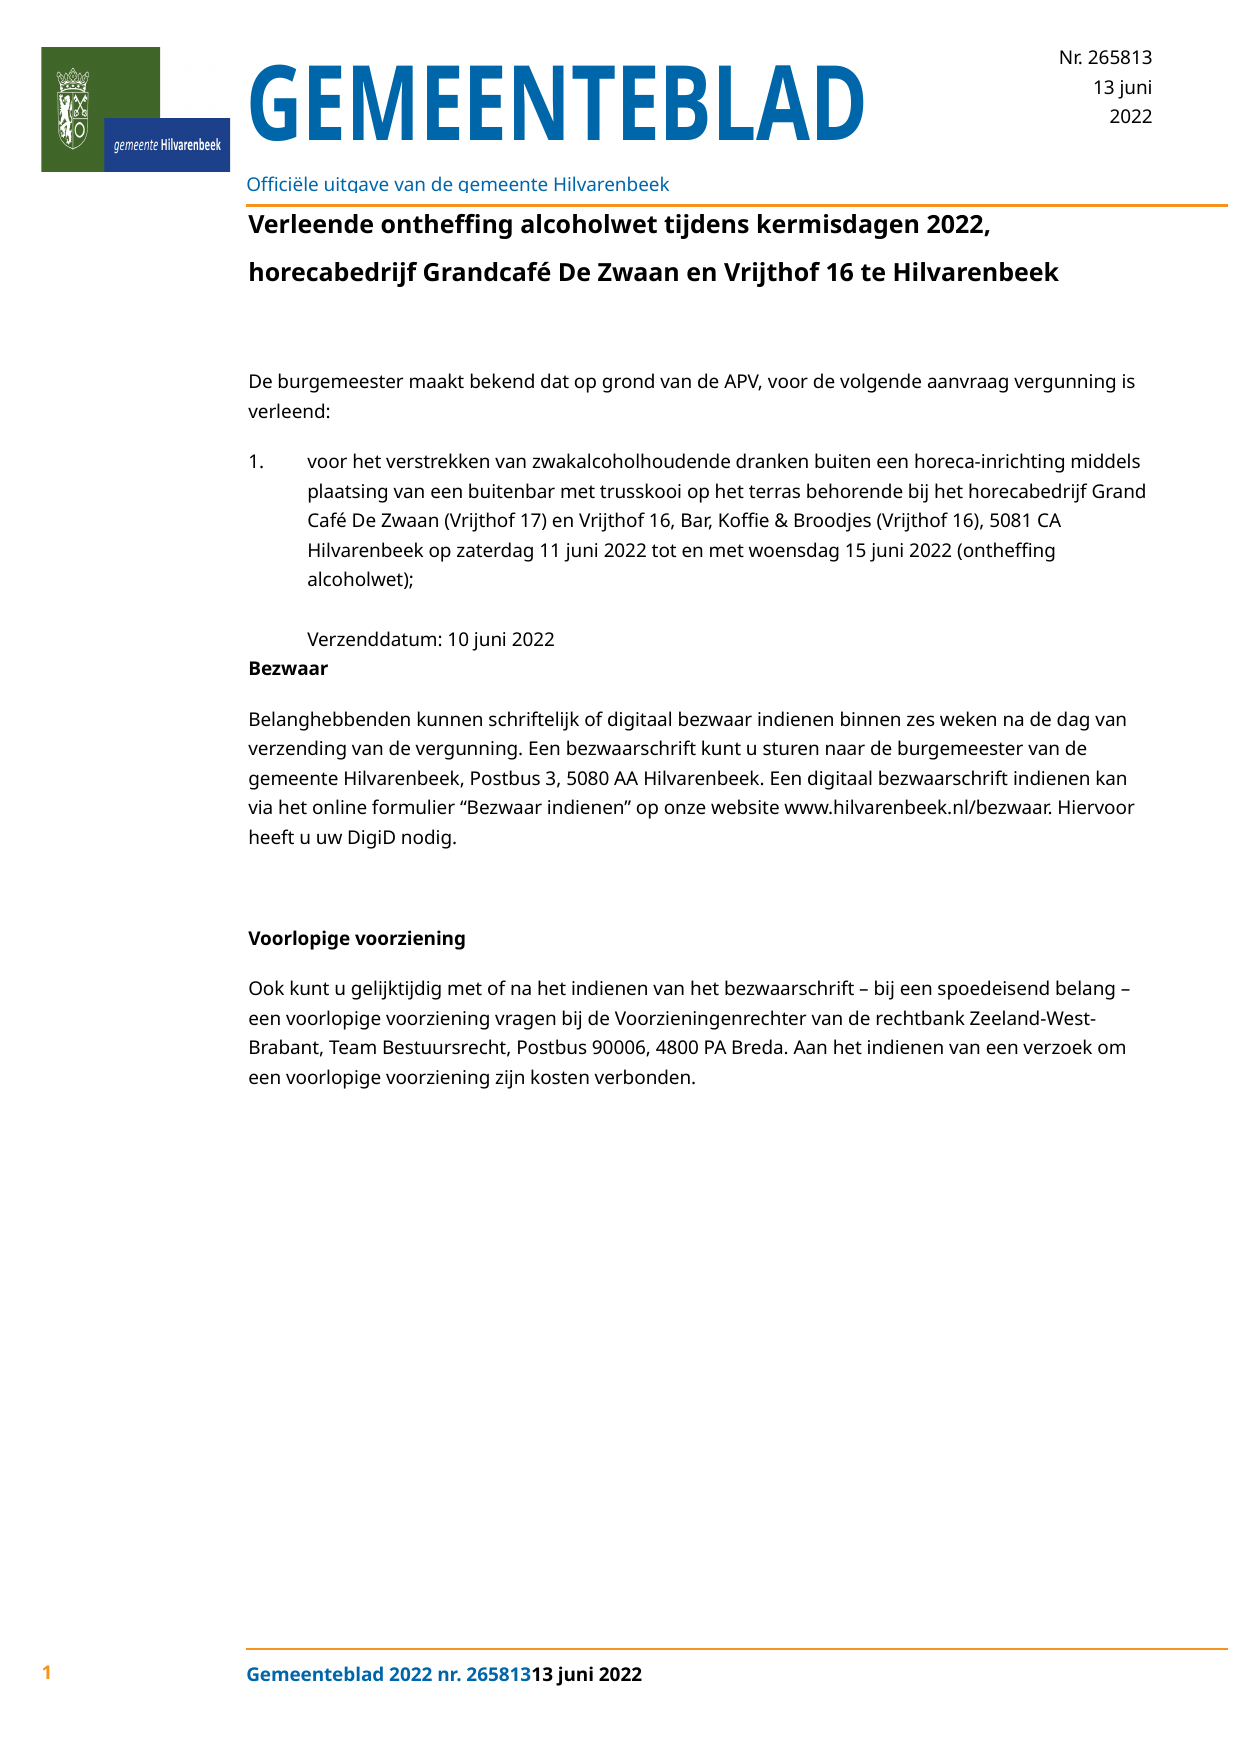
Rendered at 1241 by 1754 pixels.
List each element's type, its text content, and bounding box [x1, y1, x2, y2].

text Belanghebbenden kunnen schriftelijk of digitaal bezwaar indienen binnen zes weken na de dag van verzending van de vergunning. Een bezwaarschrift kunt u sturen naar de burgemeester van de gemeente Hilvarenbeek, Postbus 3, 5080 AA Hilvarenbeek. Een digitaal bezwaarschrift indienen kan via het online formulier “Bezwaar indienen” op onze website www.hilvarenbeek.nl/bezwaar. Hiervoor heeft u uw DigiD nodig. [248, 706, 1152, 850]
text Bezwaar [248, 655, 1152, 681]
text De burgemeester maakt bekend dat op grond van de APV, voor de volgende aanvraag vergunning is verleend: [248, 368, 1152, 424]
list Verzenddatum: 10 juni 2022 [248, 626, 1152, 652]
text Voorlopige voorziening [248, 925, 1152, 951]
text Verleende ontheffing alcoholwet tijdens kermisdagen 2022, horecabedrijf Grandcafé De Zwaan en Vrijthof 16 te Hilvarenbeek [248, 207, 1152, 288]
text Ook kunt u gelijktijdig met of na het indienen van het bezwaarschrift – bij een spoedeisend belang – een voorlopige voorziening vragen bij de Voorzieningenrechter van de rechtbank Zeeland-West-Brabant, Team Bestuursrecht, Postbus 90006, 4800 PA Breda. Aan het indienen van een verzoek om een voorlopige voorziening zijn kosten verbonden. [248, 975, 1152, 1090]
picture [41, 47, 231, 172]
list voor het verstrekken van zwakalcoholhoudende dranken buiten een horeca-inrichting middels plaatsing van een buitenbar met trusskooi op het terras behorende bij het horecabedrijf Grand Café De Zwaan (Vrijthof 17) en Vrijthof 16, Bar, Koffie & Broodjes (Vrijthof 16), 5081 CA Hilvarenbeek op zaterdag 11 juni 2022 tot en met woensdag 15 juni 2022 (ontheffing alcoholwet); [248, 448, 1152, 592]
